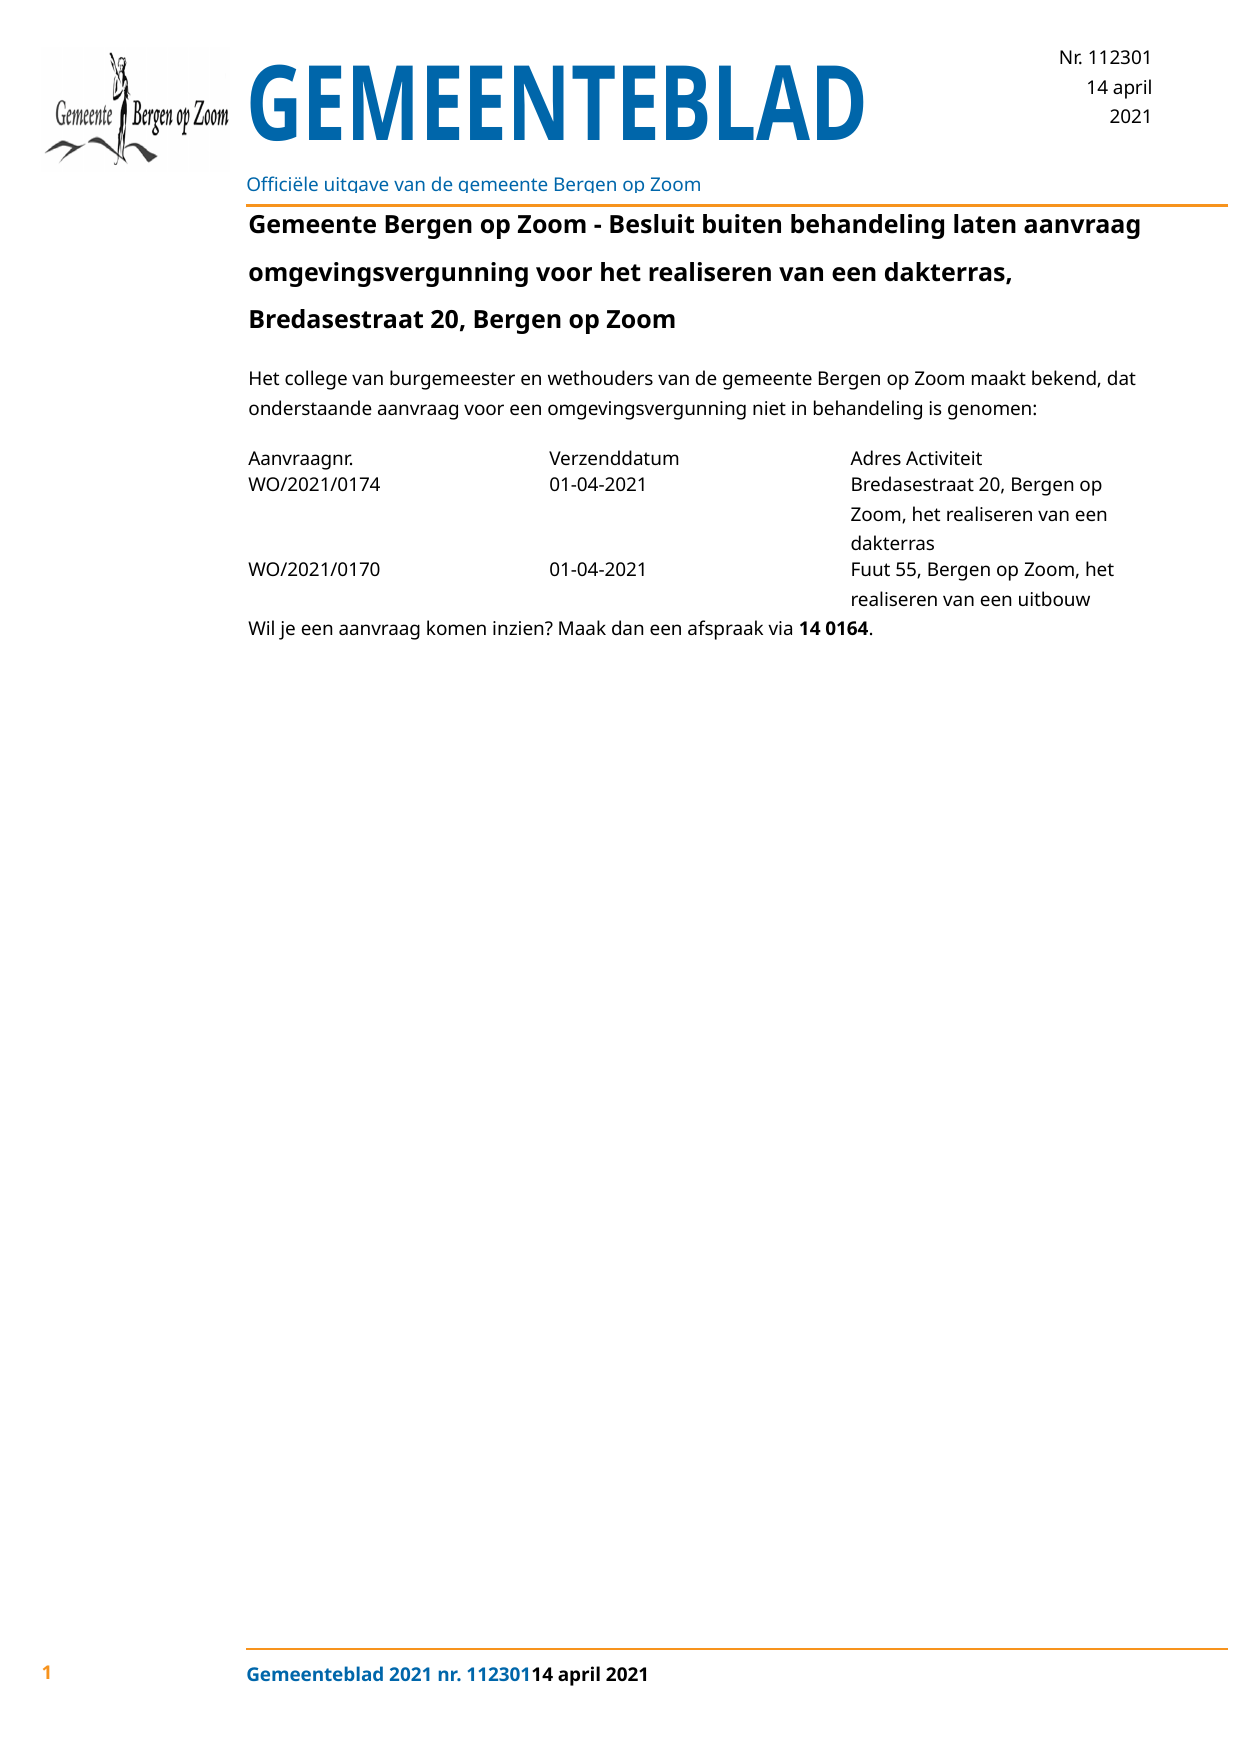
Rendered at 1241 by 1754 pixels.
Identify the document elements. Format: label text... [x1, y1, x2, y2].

table_cell Bredasestraat 20, Bergen op Zoom, het realiseren van een dakterras [850, 471, 1152, 556]
table_cell WO/2021/0174 [248, 471, 549, 556]
table_cell 01-04-2021 [549, 471, 850, 556]
text Gemeente Bergen op Zoom - Besluit buiten behandeling laten aanvraag omgevingsvergunning voor het realiseren van een dakterras, Bredasestraat 20, Bergen op Zoom [248, 207, 1152, 336]
table_cell 01-04-2021 [549, 556, 850, 612]
table_cell WO/2021/0170 [248, 556, 549, 612]
text Het college van burgemeester en wethouders van de gemeente Bergen op Zoom maakt bekend, dat onderstaande aanvraag voor een omgevingsvergunning niet in behandeling is genomen: [248, 366, 1152, 421]
table_header Adres Activiteit [850, 446, 1152, 471]
picture [41, 47, 231, 172]
table_cell Fuut 55, Bergen op Zoom, het realiseren van een uitbouw [850, 556, 1152, 612]
text Wil je een aanvraag komen inzien? Maak dan een afspraak via 14 0164. [248, 615, 1152, 641]
table_header Verzenddatum [549, 446, 850, 471]
table_header Aanvraagnr. [248, 446, 549, 471]
